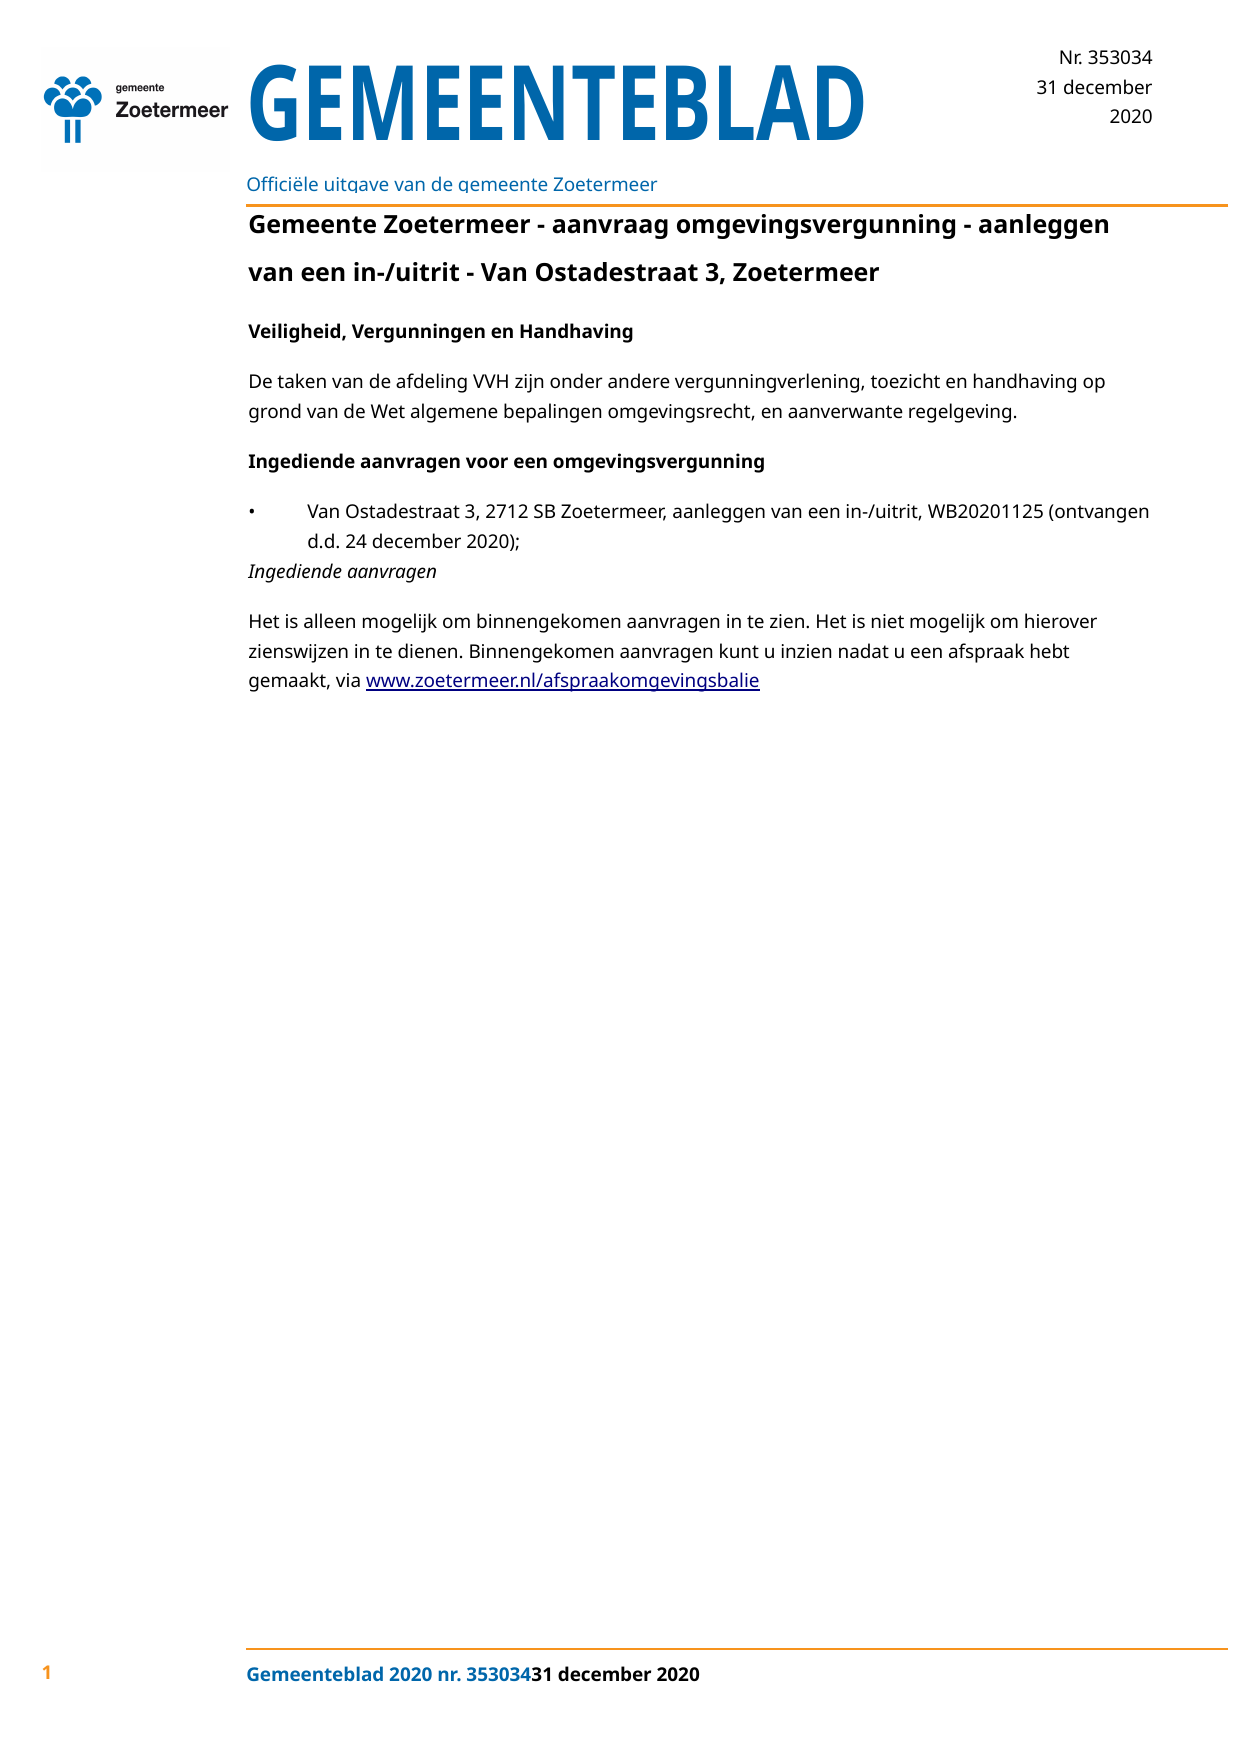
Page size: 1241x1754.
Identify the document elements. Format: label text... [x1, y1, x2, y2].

text Gemeente Zoetermeer - aanvraag omgevingsvergunning - aanleggen van een in-/uitrit - Van Ostadestraat 3, Zoetermeer [248, 207, 1152, 288]
text Het is alleen mogelijk om binnengekomen aanvragen in te zien. Het is niet mogelijk om hierover zienswijzen in te dienen. Binnengekomen aanvragen kunt u inzien nadat u een afspraak hebt gemaakt, via www.zoetermeer.nl/afspraakomgevingsbalie [248, 608, 1152, 693]
text Ingediende aanvragen voor een omgevingsvergunning [248, 448, 1152, 474]
picture [41, 47, 231, 172]
text Ingediende aanvragen [248, 558, 1152, 584]
list Van Ostadestraat 3, 2712 SB Zoetermeer, aanleggen van een in-/uitrit, WB20201125 (ontvangen d.d. 24 december 2020); [248, 499, 1152, 554]
text De taken van de afdeling VVH zijn onder andere vergunningverlening, toezicht en handhaving op grond van de Wet algemene bepalingen omgevingsrecht, en aanverwante regelgeving. [248, 368, 1152, 424]
text Veiligheid, Vergunningen en Handhaving [248, 318, 1152, 344]
